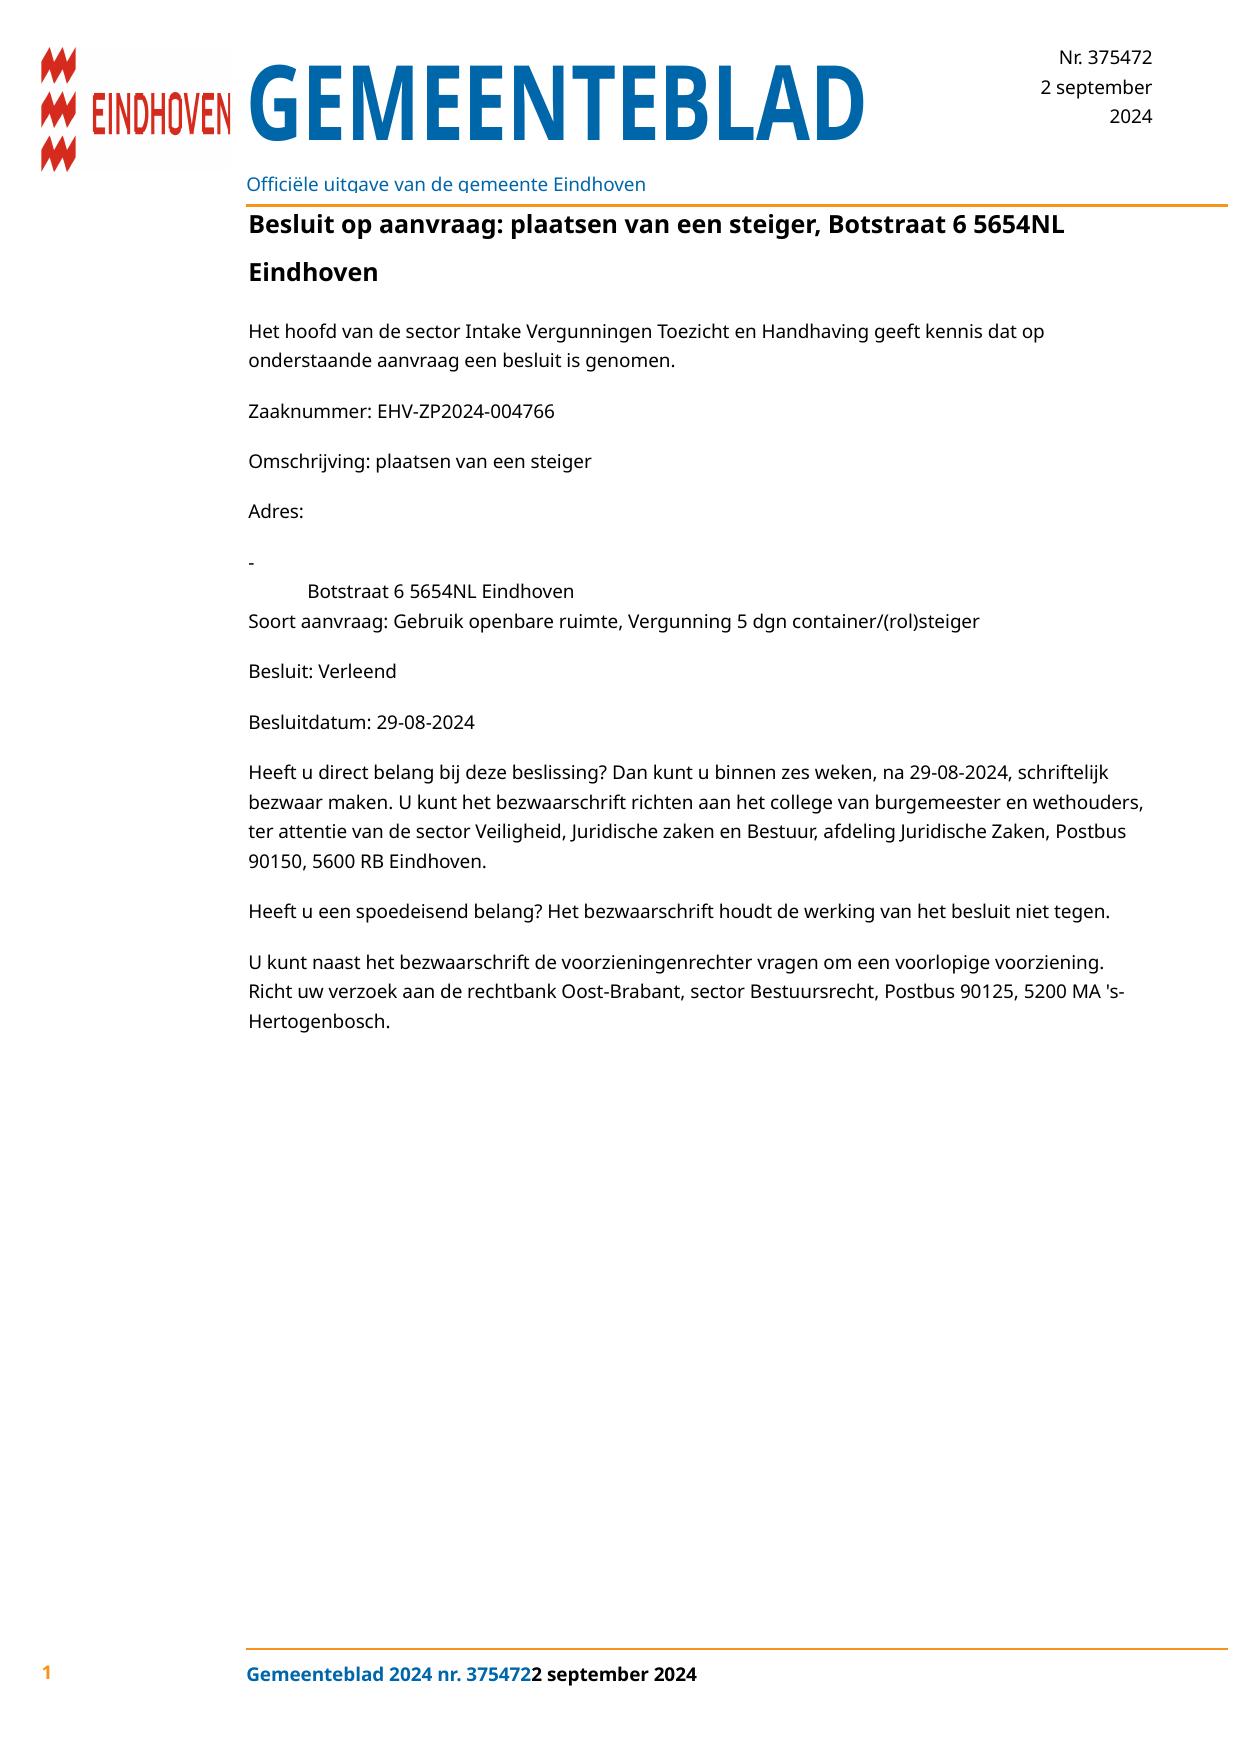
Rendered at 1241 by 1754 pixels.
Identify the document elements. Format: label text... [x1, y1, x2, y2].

text Besluitdatum: 29-08-2024 [248, 709, 1152, 735]
text Besluit op aanvraag: plaatsen van een steiger, Botstraat 6 5654NL Eindhoven [248, 207, 1152, 288]
text Adres: [248, 499, 1152, 524]
text U kunt naast het bezwaarschrift de voorzieningenrechter vragen om een voorlopige voorziening. Richt uw verzoek aan de rechtbank Oost-Brabant, sector Bestuursrecht, Postbus 90125, 5200 MA 's-Hertogenbosch. [248, 949, 1152, 1034]
list Botstraat 6 5654NL Eindhoven [248, 579, 1152, 604]
text Het hoofd van de sector Intake Vergunningen Toezicht en Handhaving geeft kennis dat op onderstaande aanvraag een besluit is genomen. [248, 318, 1152, 373]
picture [41, 47, 231, 172]
text Soort aanvraag: Gebruik openbare ruimte, Vergunning 5 dgn container/(rol)steiger [248, 608, 1152, 634]
text Heeft u een spoedeisend belang? Het bezwaarschrift houdt de werking van het besluit niet tegen. [248, 899, 1152, 924]
text Heeft u direct belang bij deze beslissing? Dan kunt u binnen zes weken, na 29-08-2024, schriftelijk bezwaar maken. U kunt het bezwaarschrift richten aan het college van burgemeester en wethouders, ter attentie van de sector Veiligheid, Juridische zaken en Bestuur, afdeling Juridische Zaken, Postbus 90150, 5600 RB Eindhoven. [248, 759, 1152, 874]
text Zaaknummer: EHV-ZP2024-004766 [248, 398, 1152, 424]
text Omschrijving: plaatsen van een steiger [248, 448, 1152, 474]
text Besluit: Verleend [248, 659, 1152, 684]
